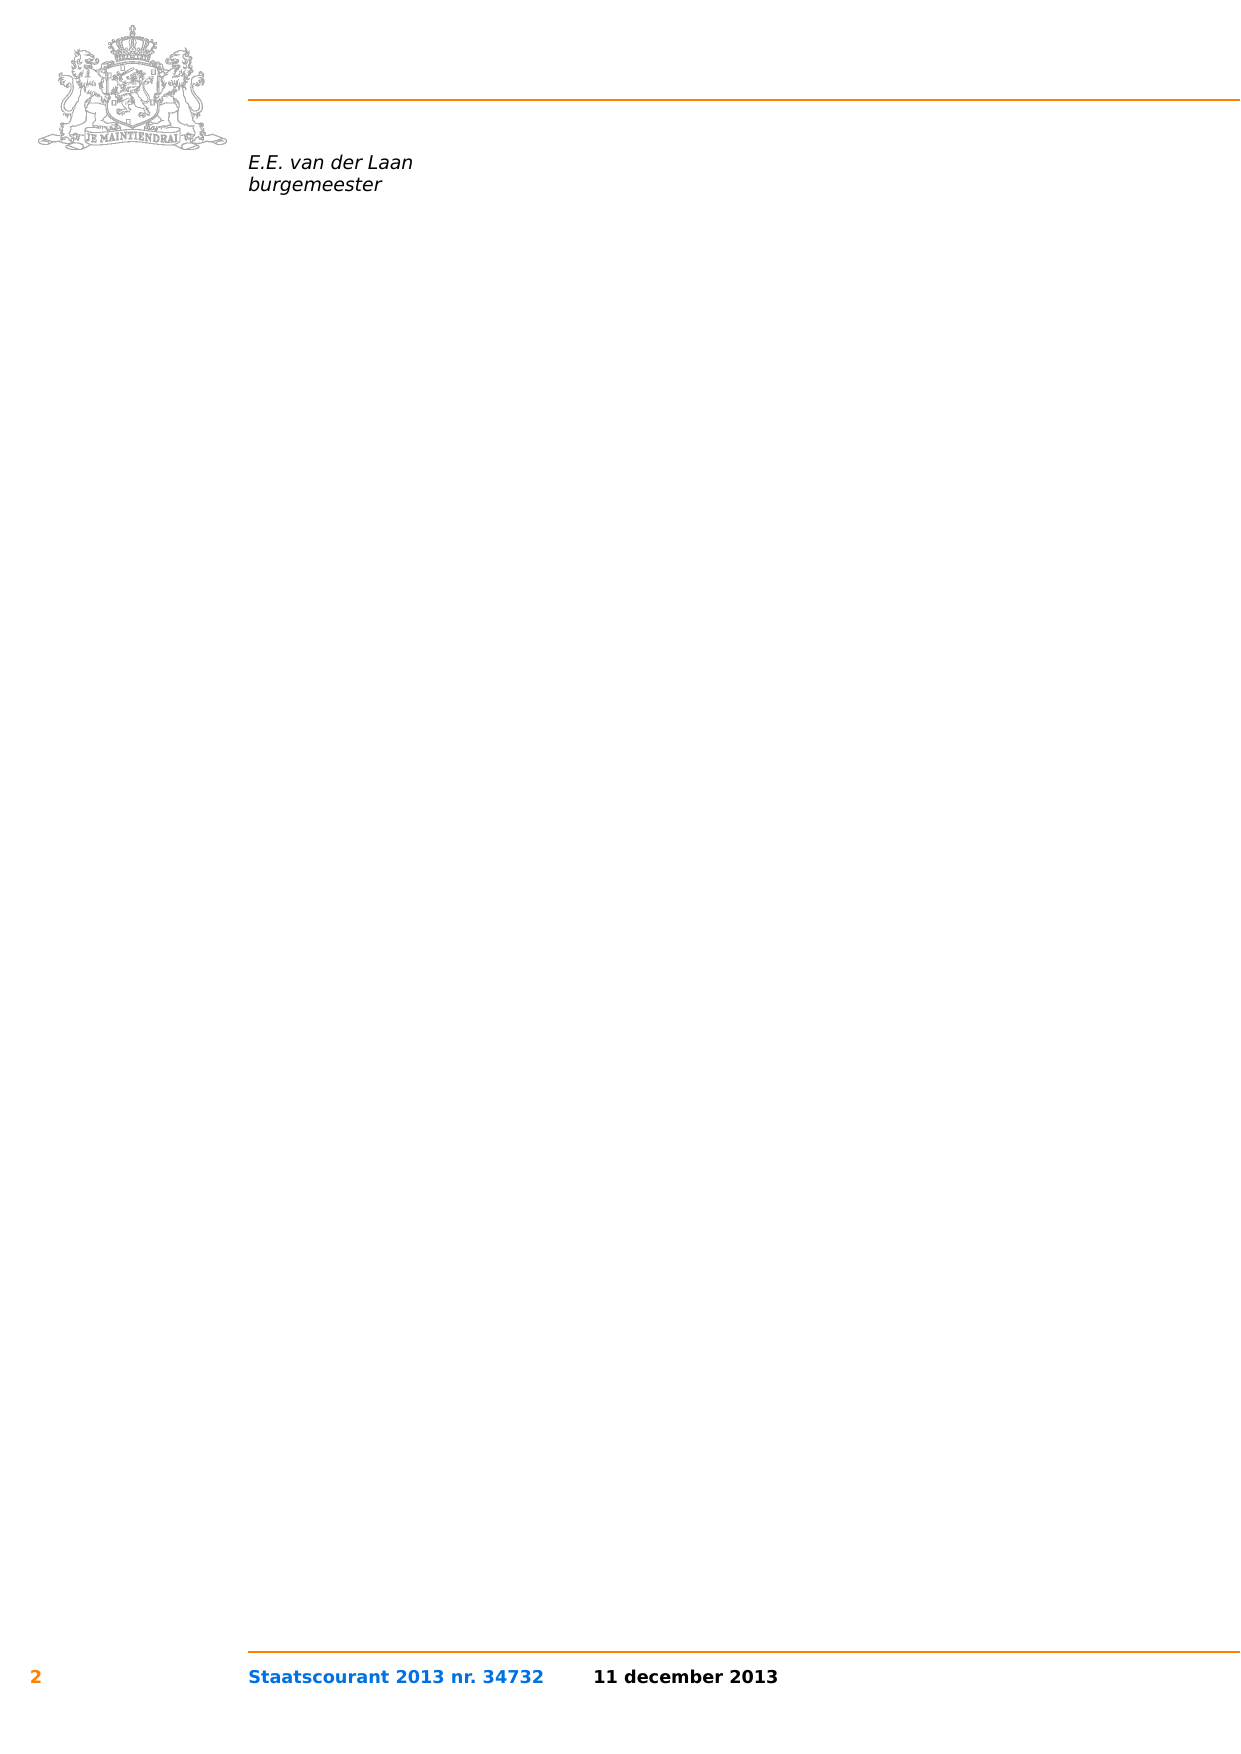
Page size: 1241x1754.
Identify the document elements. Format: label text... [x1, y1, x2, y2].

text E.E. van der Laan burgemeester [248, 130, 1163, 196]
picture [38, 25, 227, 150]
